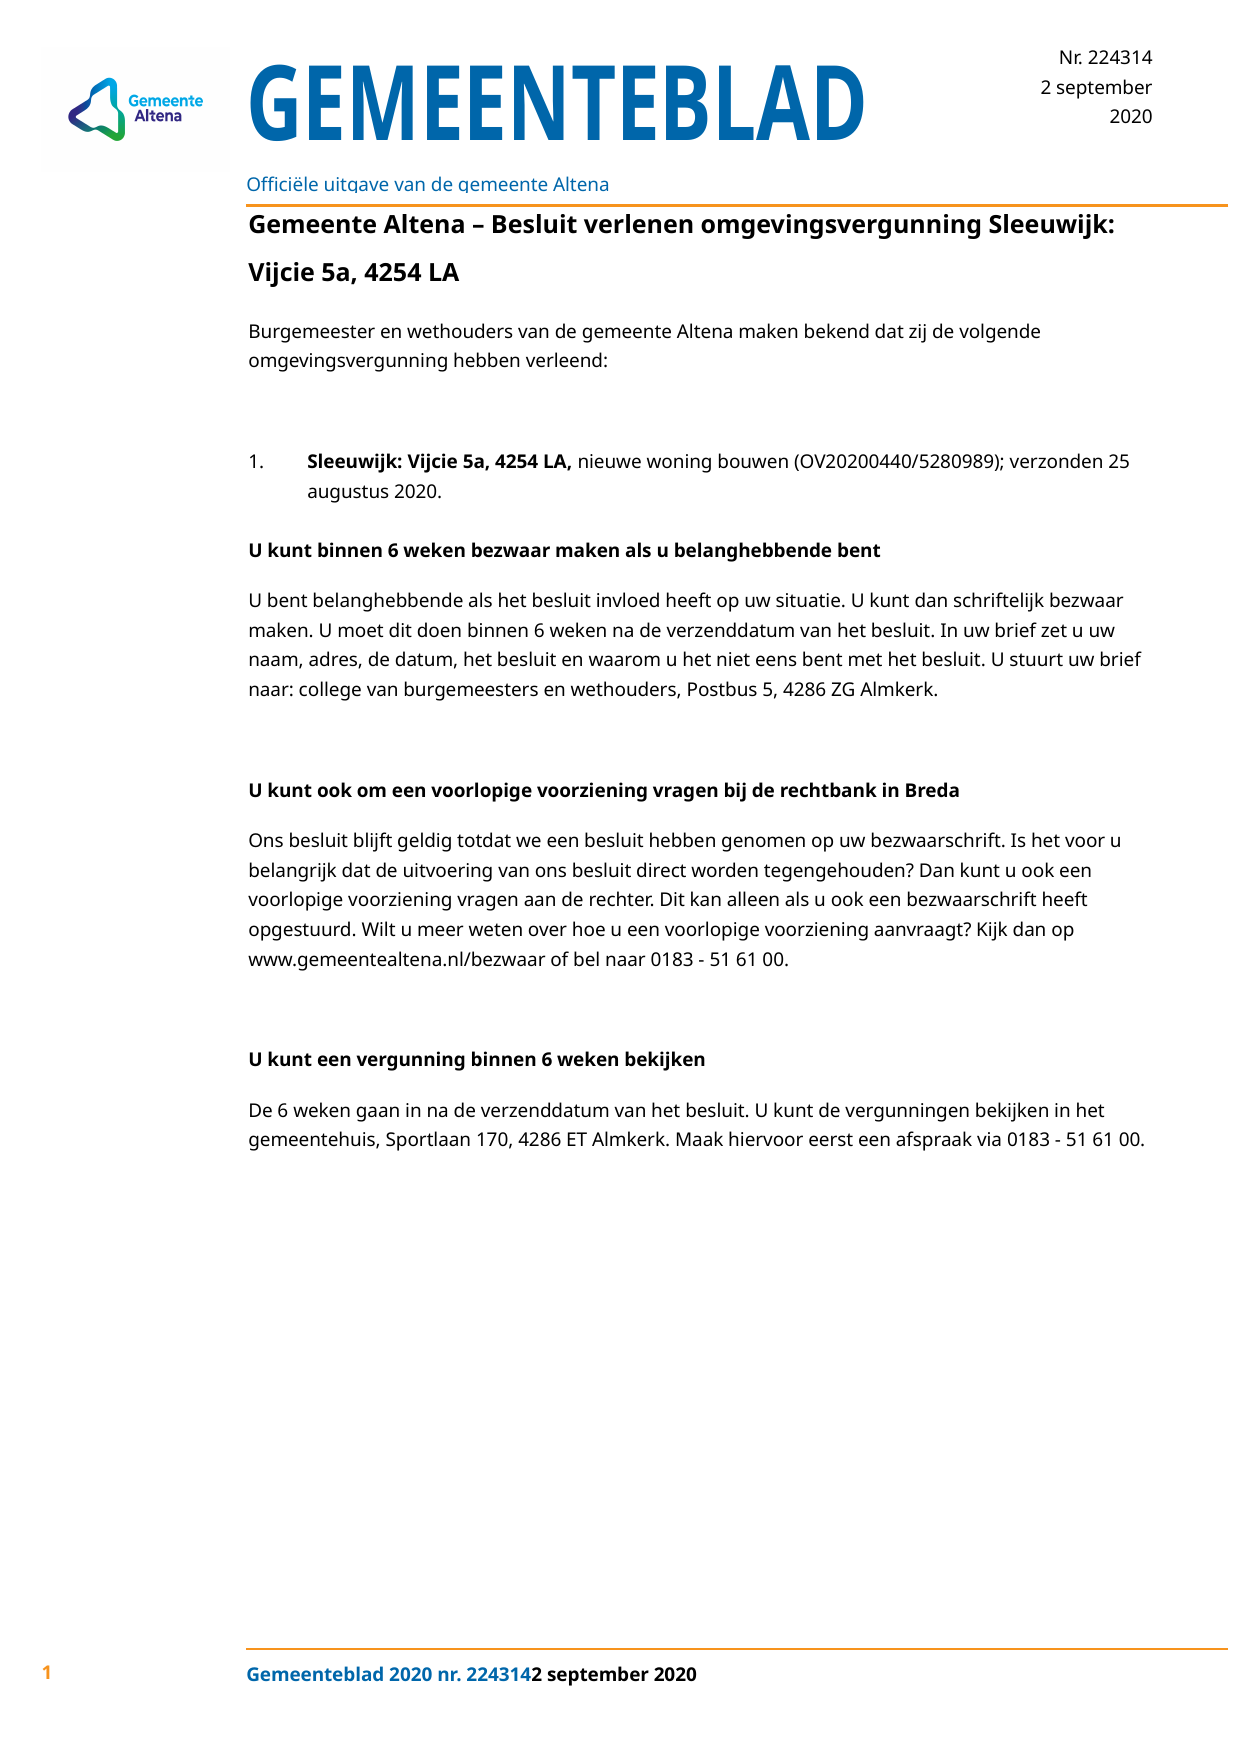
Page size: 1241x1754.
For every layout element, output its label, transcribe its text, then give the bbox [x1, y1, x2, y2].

picture [41, 47, 231, 172]
text U kunt binnen 6 weken bezwaar maken als u belanghebbende bent [248, 537, 1152, 563]
text De 6 weken gaan in na de verzenddatum van het besluit. U kunt de vergunningen bekijken in het gemeentehuis, Sportlaan 170, 4286 ET Almkerk. Maak hiervoor eerst een afspraak via 0183 - 51 61 00. [248, 1097, 1152, 1152]
text Gemeente Altena – Besluit verlenen omgevingsvergunning Sleeuwijk: Vijcie 5a, 4254 LA [248, 207, 1152, 288]
text U kunt een vergunning binnen 6 weken bekijken [248, 1047, 1152, 1072]
text U bent belanghebbende als het besluit invloed heeft op uw situatie. U kunt dan schriftelijk bezwaar maken. U moet dit doen binnen 6 weken na de verzenddatum van het besluit. In uw brief zet u uw naam, adres, de datum, het besluit en waarom u het niet eens bent met het besluit. U stuurt uw brief naar: college van burgemeesters en wethouders, Postbus 5, 4286 ZG Almkerk. [248, 587, 1152, 702]
text U kunt ook om een voorlopige voorziening vragen bij de rechtbank in Breda [248, 777, 1152, 803]
text Burgemeester en wethouders van de gemeente Altena maken bekend dat zij de volgende omgevingsvergunning hebben verleend: [248, 318, 1152, 373]
text Ons besluit blijft geldig totdat we een besluit hebben genomen op uw bezwaarschrift. Is het voor u belangrijk dat de uitvoering van ons besluit direct worden tegengehouden? Dan kunt u ook een voorlopige voorziening vragen aan de rechter. Dit kan alleen als u ook een bezwaarschrift heeft opgestuurd. Wilt u meer weten over hoe u een voorlopige voorziening aanvraagt? Kijk dan op www.gemeentealtena.nl/bezwaar of bel naar 0183 - 51 61 00. [248, 827, 1152, 972]
list Sleeuwijk: Vijcie 5a, 4254 LA, nieuwe woning bouwen (OV20200440/5280989); verzonden 25 augustus 2020. [248, 448, 1152, 504]
